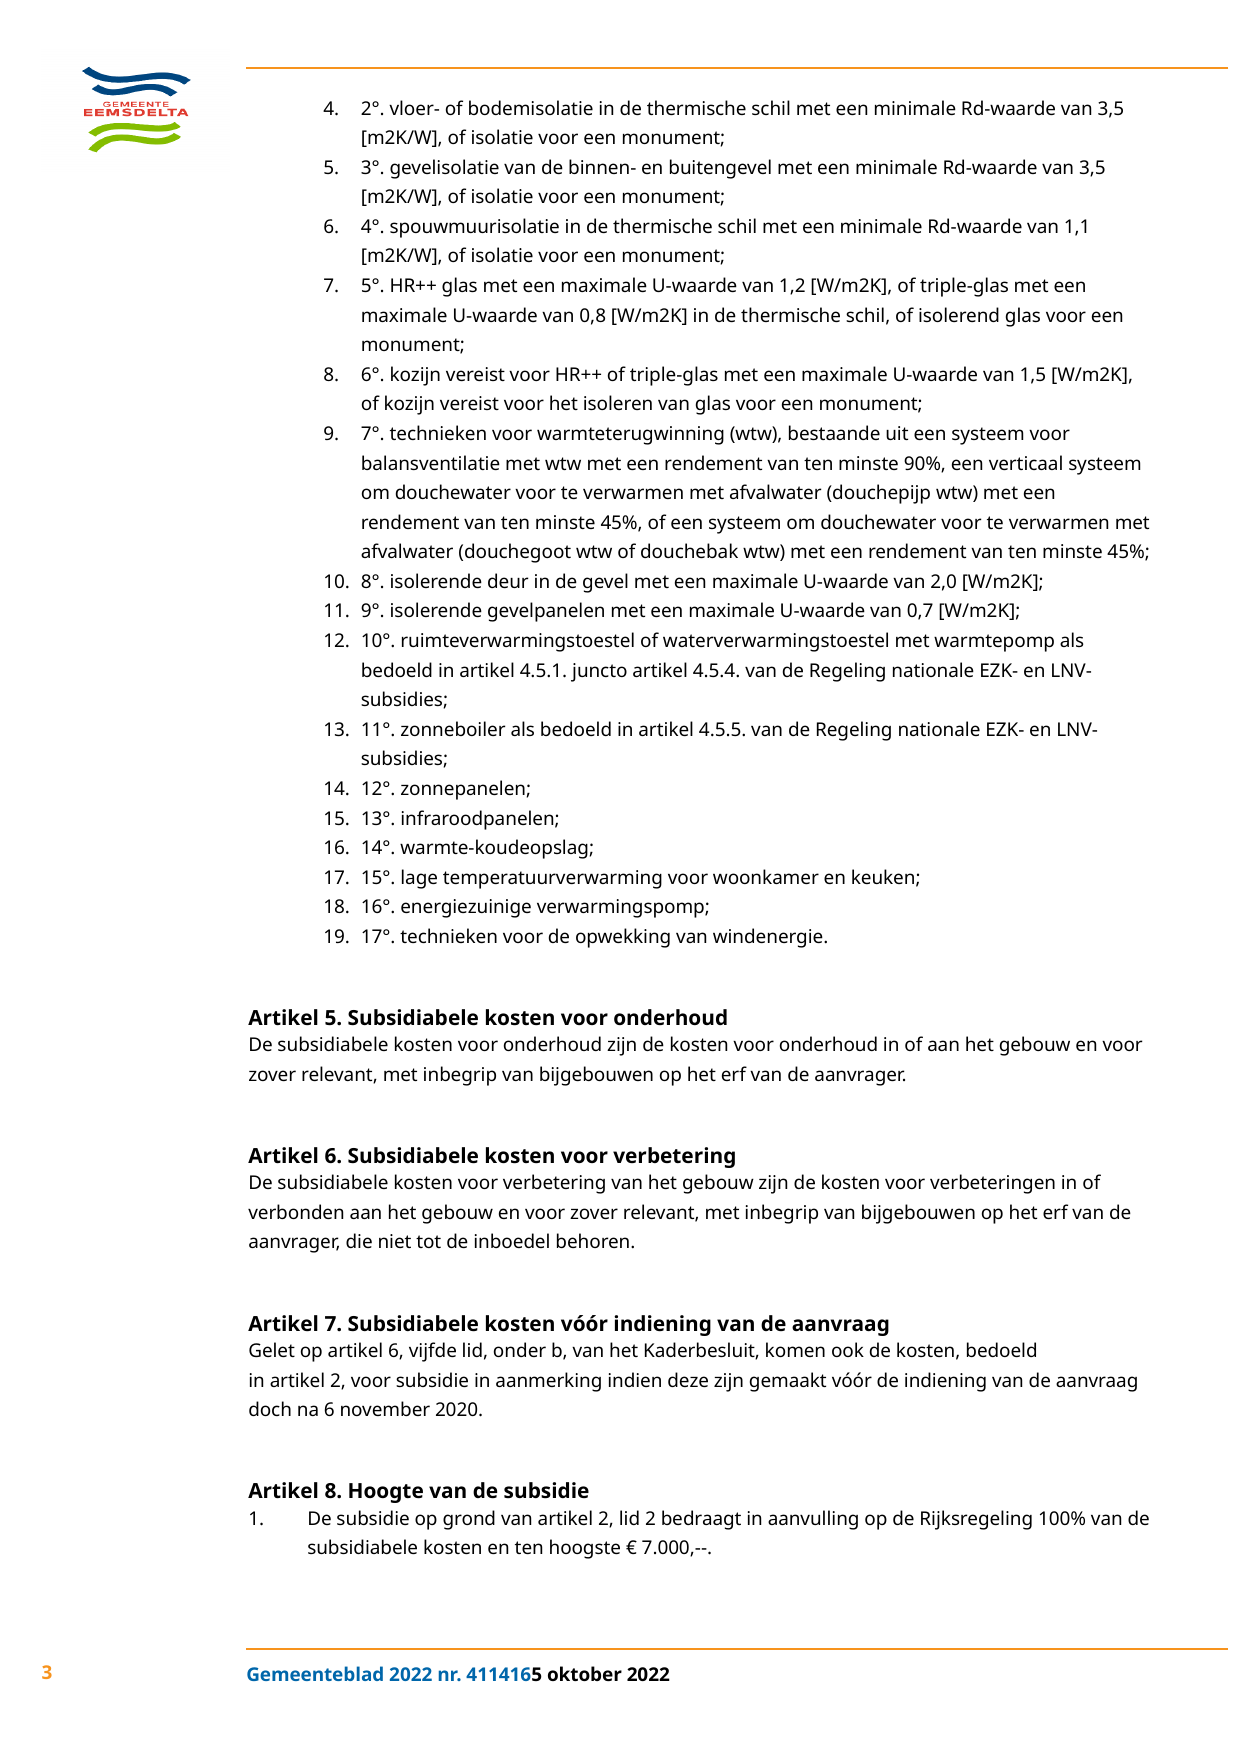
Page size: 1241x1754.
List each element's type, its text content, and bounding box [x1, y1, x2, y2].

list 11°. zonneboiler als bedoeld in artikel 4.5.5. van de Regeling nationale EZK- en LNV-subsidies; [323, 716, 1152, 771]
text De subsidiabele kosten voor verbetering van het gebouw zijn de kosten voor verbeteringen in of verbonden aan het gebouw en voor zover relevant, met inbegrip van bijgebouwen op het erf van de aanvrager, die niet tot de inboedel behoren. [248, 1169, 1152, 1254]
list 6°. kozijn vereist voor HR++ of triple-glas met een maximale U-waarde van 1,5 [W/m2K], of kozijn vereist voor het isoleren van glas voor een monument; [323, 361, 1152, 416]
list 12°. zonnepanelen; [323, 775, 1152, 801]
list 8°. isolerende deur in de gevel met een maximale U-waarde van 2,0 [W/m2K]; [323, 568, 1152, 594]
list 4°. spouwmuurisolatie in de thermische schil met een minimale Rd-waarde van 1,1 [m2K/W], of isolatie voor een monument; [323, 213, 1152, 268]
list 10°. ruimteverwarmingstoestel of waterverwarmingstoestel met warmtepomp als bedoeld in artikel 4.5.1. juncto artikel 4.5.4. van de Regeling nationale EZK- en LNV-subsidies; [323, 627, 1152, 712]
list 14°. warmte-koudeopslag; [323, 834, 1152, 860]
text in artikel 2, voor subsidie in aanmerking indien deze zijn gemaakt vóór de indiening van de aanvraag doch na 6 november 2020. [248, 1367, 1152, 1422]
list 16°. energiezuinige verwarmingspomp; [323, 893, 1152, 919]
list 9°. isolerende gevelpanelen met een maximale U-waarde van 0,7 [W/m2K]; [323, 598, 1152, 623]
list 5°. HR++ glas met een maximale U-waarde van 1,2 [W/m2K], of triple-glas met een maximale U-waarde van 0,8 [W/m2K] in de thermische schil, of isolerend glas voor een monument; [323, 272, 1152, 357]
list De subsidie op grond van artikel 2, lid 2 bedraagt in aanvulling op de Rijksregeling 100% van de subsidiabele kosten en ten hoogste € 7.000,--. [248, 1505, 1152, 1560]
list 3°. gevelisolatie van de binnen- en buitengevel met een minimale Rd-waarde van 3,5 [m2K/W], of isolatie voor een monument; [323, 154, 1152, 209]
text Artikel 8. Hoogte van de subsidie [248, 1476, 1152, 1505]
list 7°. technieken voor warmteterugwinning (wtw), bestaande uit een systeem voor balansventilatie met wtw met een rendement van ten minste 90%, een verticaal systeem om douchewater voor te verwarmen met afvalwater (douchepijp wtw) met een rendement van ten minste 45%, of een systeem om douchewater voor te verwarmen met afvalwater (douchegoot wtw of douchebak wtw) met een rendement van ten minste 45%; [323, 420, 1152, 564]
list 13°. infraroodpanelen; [323, 805, 1152, 831]
text Artikel 5. Subsidiabele kosten voor onderhoud [248, 1003, 1152, 1032]
list 17°. technieken voor de opwekking van windenergie. [323, 923, 1152, 949]
text Artikel 6. Subsidiabele kosten voor verbetering [248, 1141, 1152, 1169]
list 15°. lage temperatuurverwarming voor woonkamer en keuken; [323, 864, 1152, 890]
text De subsidiabele kosten voor onderhoud zijn de kosten voor onderhoud in of aan het gebouw en voor zover relevant, met inbegrip van bijgebouwen op het erf van de aanvrager. [248, 1032, 1152, 1087]
picture [41, 47, 231, 172]
text Gelet op artikel 6, vijfde lid, onder b, van het Kaderbesluit, komen ook de kosten, bedoeld [248, 1337, 1152, 1363]
list 2°. vloer- of bodemisolatie in de thermische schil met een minimale Rd-waarde van 3,5 [m2K/W], of isolatie voor een monument; [323, 95, 1152, 150]
text Artikel 7. Subsidiabele kosten vóór indiening van de aanvraag [248, 1309, 1152, 1337]
